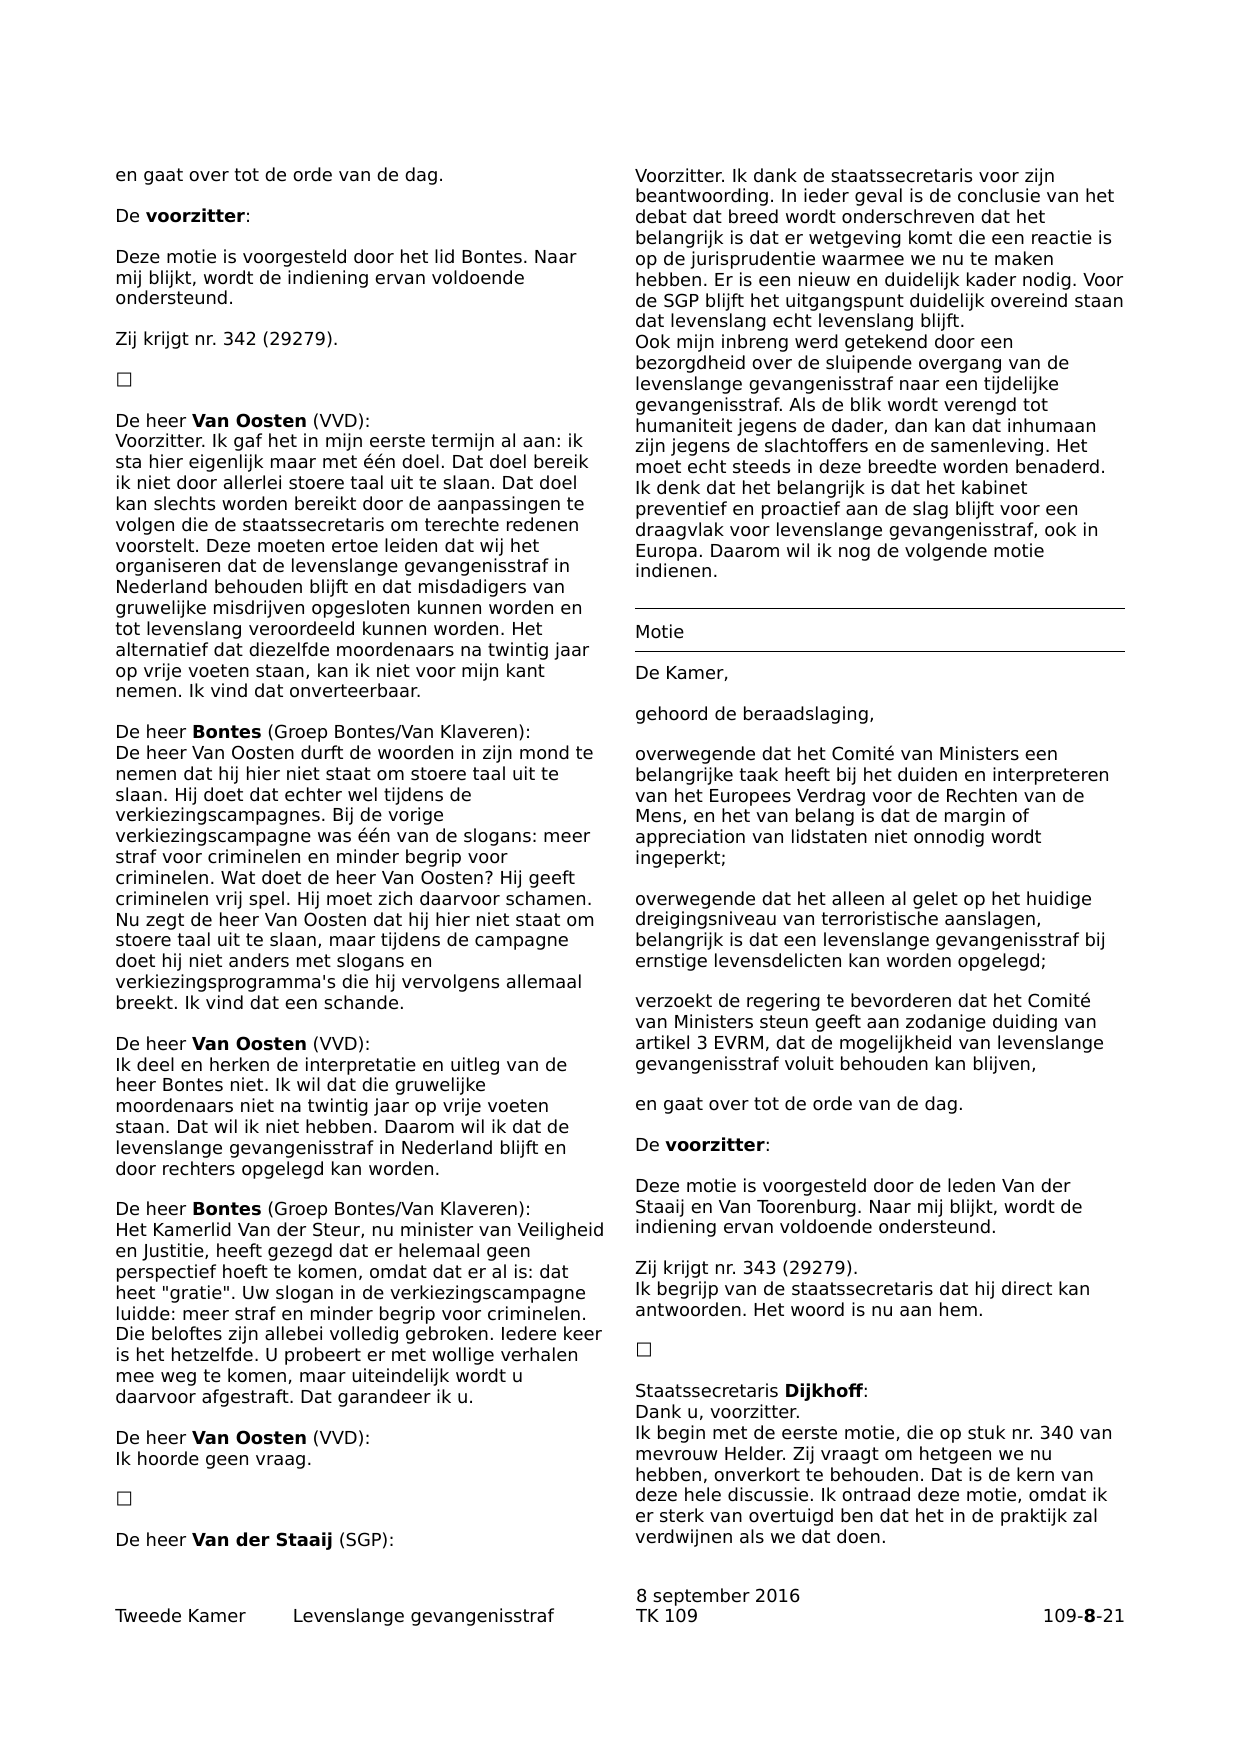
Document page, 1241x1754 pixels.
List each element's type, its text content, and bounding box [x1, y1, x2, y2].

text De heer Van Oosten (VVD): [115, 1427, 605, 1448]
text ⬜ [115, 370, 605, 390]
text ⬜ [635, 1340, 1125, 1361]
text en gaat over tot de orde van de dag. [635, 1094, 1125, 1115]
text overwegende dat het alleen al gelet op het huidige dreigingsniveau van terroristische aanslagen, belangrijk is dat een levenslange gevangenisstraf bij ernstige levensdelicten kan worden opgelegd; [635, 888, 1125, 971]
text Ik denk dat het belangrijk is dat het kabinet preventief en proactief aan de slag blijft voor een draagvlak voor levenslange gevangenisstraf, ook in Europa. Daarom wil ik nog de volgende motie indienen. [635, 478, 1125, 582]
text De heer Van Oosten durft de woorden in zijn mond te nemen dat hij hier niet staat om stoere taal uit te slaan. Hij doet dat echter wel tijdens de verkiezingscampagnes. Bij de vorige verkiezingscampagne was één van de slogans: meer straf voor criminelen en minder begrip voor criminelen. Wat doet de heer Van Oosten? Hij geeft criminelen vrij spel. Hij moet zich daarvoor schamen. Nu zegt de heer Van Oosten dat hij hier niet staat om stoere taal uit te slaan, maar tijdens de campagne doet hij niet anders met slogans en verkiezingsprogramma's die hij vervolgens allemaal breekt. Ik vind dat een schande. [115, 743, 605, 1013]
text Voorzitter. Ik gaf het in mijn eerste termijn al aan: ik sta hier eigenlijk maar met één doel. Dat doel bereik ik niet door allerlei stoere taal uit te slaan. Dat doel kan slechts worden bereikt door de aanpassingen te volgen die de staatssecretaris om terechte redenen voorstelt. Deze moeten ertoe leiden dat wij het organiseren dat de levenslange gevangenisstraf in Nederland behouden blijft en dat misdadigers van gruwelijke misdrijven opgesloten kunnen worden en tot levenslang veroordeeld kunnen worden. Het alternatief dat diezelfde moordenaars na twintig jaar op vrije voeten staan, kan ik niet voor mijn kant nemen. Ik vind dat onverteerbaar. [115, 431, 605, 702]
text Voorzitter. Ik dank de staatssecretaris voor zijn beantwoording. In ieder geval is de conclusie van het debat dat breed wordt onderschreven dat het belangrijk is dat er wetgeving komt die een reactie is op de jurisprudentie waarmee we nu te maken hebben. Er is een nieuw en duidelijk kader nodig. Voor de SGP blijft het uitgangspunt duidelijk overeind staan dat levenslang echt levenslang blijft. [635, 165, 1125, 332]
text ⬜ [115, 1489, 605, 1510]
text Ik deel en herken de interpretatie en uitleg van de heer Bontes niet. Ik wil dat die gruwelijke moordenaars niet na twintig jaar op vrije voeten staan. Dat wil ik niet hebben. Daarom wil ik dat de levenslange gevangenisstraf in Nederland blijft en door rechters opgelegd kan worden. [115, 1054, 605, 1179]
text De heer Bontes (Groep Bontes/Van Klaveren): [115, 722, 605, 743]
text Zij krijgt nr. 342 (29279). [115, 329, 605, 350]
text Ik begrijp van de staatssecretaris dat hij direct kan antwoorden. Het woord is nu aan hem. [635, 1279, 1125, 1320]
text en gaat over tot de orde van de dag. [115, 165, 605, 186]
text De heer Van Oosten (VVD): [115, 410, 605, 431]
text Zij krijgt nr. 343 (29279). [635, 1258, 1125, 1279]
text Het Kamerlid Van der Steur, nu minister van Veiligheid en Justitie, heeft gezegd dat er helemaal geen perspectief hoeft te komen, omdat dat er al is: dat heet "gratie". Uw slogan in de verkiezingscampagne luidde: meer straf en minder begrip voor criminelen. Die beloftes zijn allebei volledig gebroken. Iedere keer is het hetzelfde. U probeert er met wollige verhalen mee weg te komen, maar uiteindelijk wordt u daarvoor afgestraft. Dat garandeer ik u. [115, 1220, 605, 1407]
text overwegende dat het Comité van Ministers een belangrijke taak heeft bij het duiden en interpreteren van het Europees Verdrag voor de Rechten van de Mens, en het van belang is dat de margin of appreciation van lidstaten niet onnodig wordt ingeperkt; [635, 744, 1125, 868]
text verzoekt de regering te bevorderen dat het Comité van Ministers steun geeft aan zodanige duiding van artikel 3 EVRM, dat de mogelijkheid van levenslange gevangenisstraf voluit behouden kan blijven, [635, 991, 1125, 1074]
text gehoord de beraadslaging, [635, 703, 1125, 724]
text De heer Van der Staaij (SGP): [115, 1530, 605, 1551]
text Deze motie is voorgesteld door het lid Bontes. Naar mij blijkt, wordt de indiening ervan voldoende ondersteund. [115, 247, 605, 309]
text De voorzitter: [635, 1135, 1125, 1156]
text Staatssecretaris Dijkhoff: [635, 1381, 1125, 1402]
text Ook mijn inbreng werd getekend door een bezorgdheid over de sluipende overgang van de levenslange gevangenisstraf naar een tijdelijke gevangenisstraf. Als de blik wordt verengd tot humaniteit jegens de dader, dan kan dat inhumaan zijn jegens de slachtoffers en de samenleving. Het moet echt steeds in deze breedte worden benaderd. [635, 332, 1125, 478]
text Ik begin met de eerste motie, die op stuk nr. 340 van mevrouw Helder. Zij vraagt om hetgeen we nu hebben, onverkort te behouden. Dat is de kern van deze hele discussie. Ik ontraad deze motie, omdat ik er sterk van overtuigd ben dat het in de praktijk zal verdwijnen als we dat doen. [635, 1423, 1125, 1548]
text Dank u, voorzitter. [635, 1402, 1125, 1423]
text Ik hoorde geen vraag. [115, 1448, 605, 1469]
text De heer Bontes (Groep Bontes/Van Klaveren): [115, 1199, 605, 1220]
text De heer Van Oosten (VVD): [115, 1033, 605, 1054]
text Motie [635, 622, 1125, 643]
text De voorzitter: [115, 206, 605, 227]
text Deze motie is voorgesteld door de leden Van der Staaij en Van Toorenburg. Naar mij blijkt, wordt de indiening ervan voldoende ondersteund. [635, 1176, 1125, 1238]
text De Kamer, [635, 663, 1125, 683]
